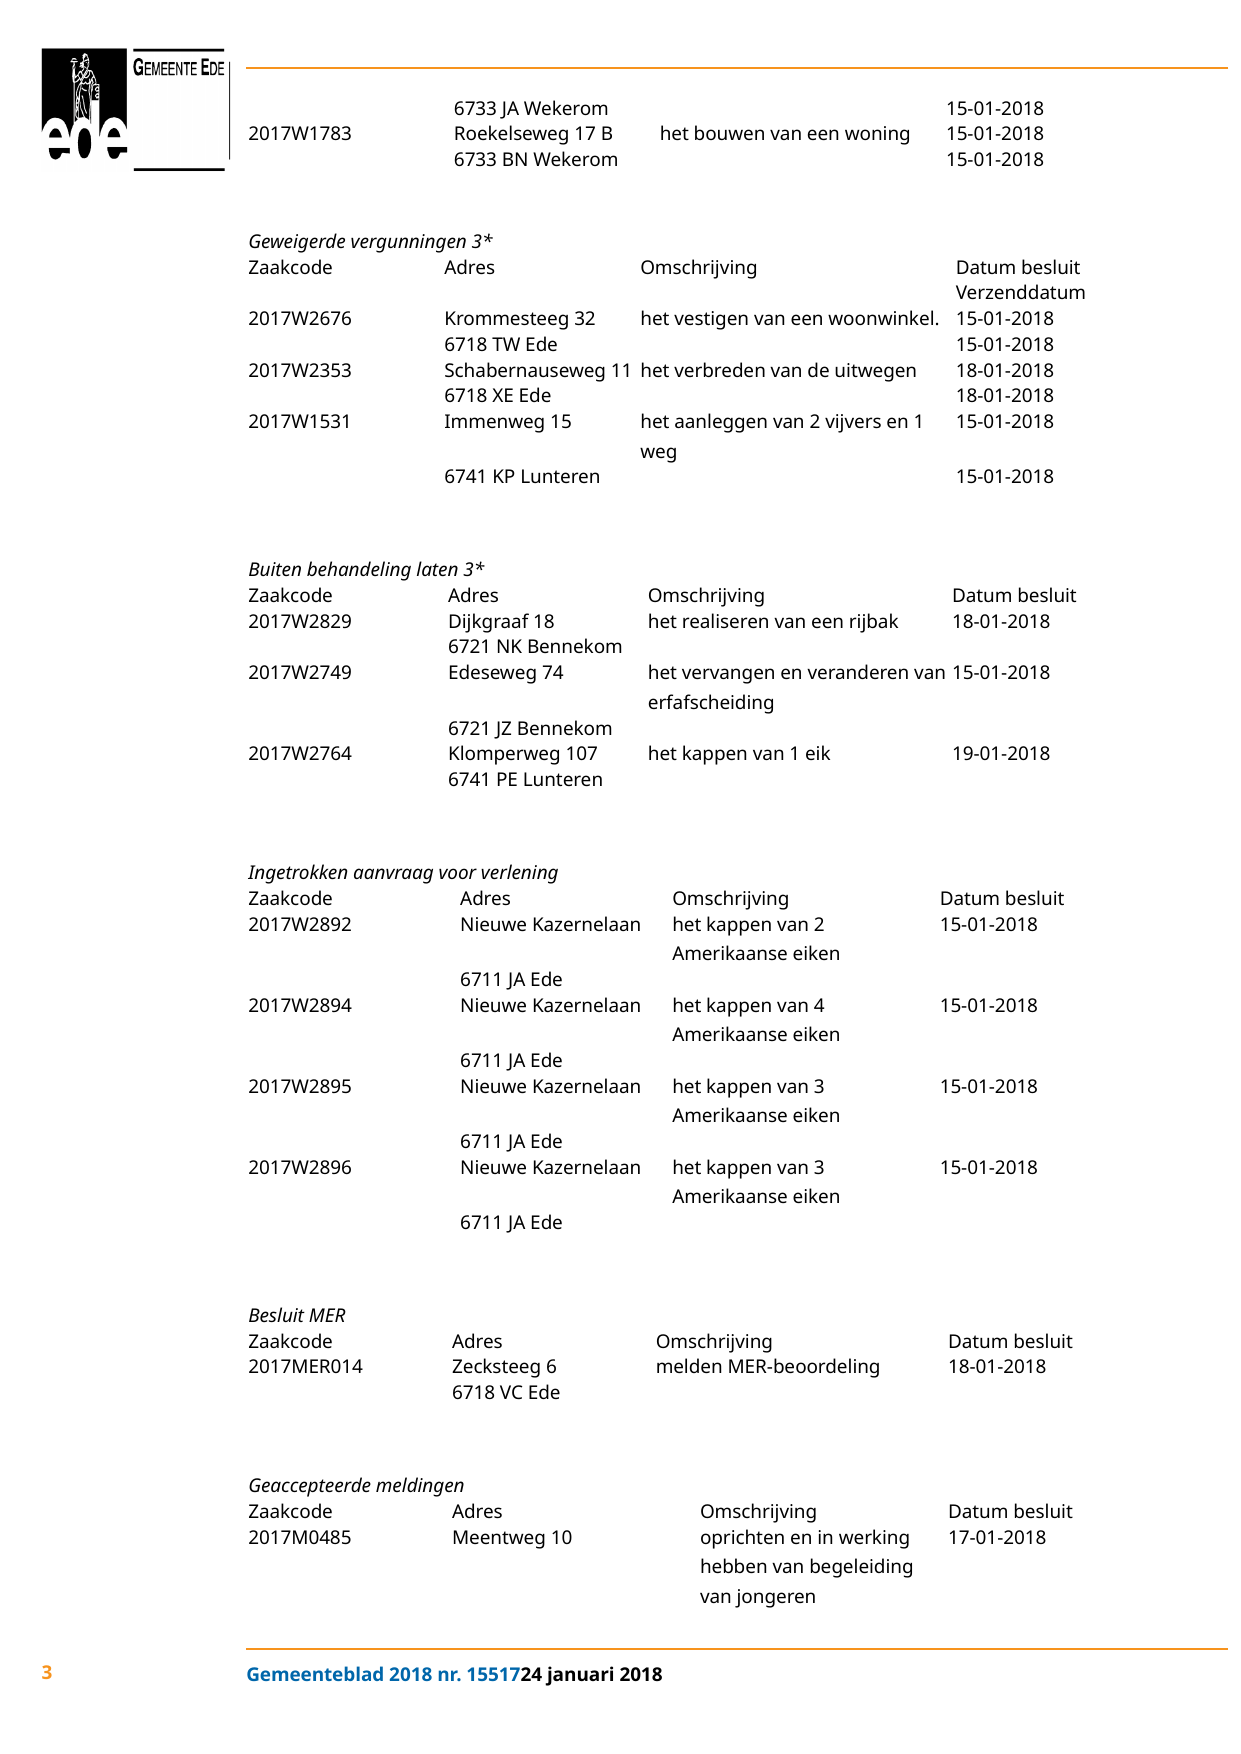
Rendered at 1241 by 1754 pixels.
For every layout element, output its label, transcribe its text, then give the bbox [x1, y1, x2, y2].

table_header Datum besluit [948, 1328, 1152, 1354]
table_cell [640, 280, 956, 305]
table_cell 2017W2764 [248, 741, 448, 766]
table_cell [672, 1209, 939, 1235]
picture [41, 47, 231, 172]
table_cell 6741 KP Lunteren [444, 464, 640, 489]
table_cell 2017W1531 [248, 408, 444, 463]
table_cell 6718 XE Ede [444, 383, 640, 408]
table_cell 18-01-2018 [952, 608, 1152, 634]
table_cell het realiseren van een rijbak [648, 608, 952, 634]
table_cell 6718 VC Ede [452, 1379, 656, 1405]
table_header Adres [452, 1498, 700, 1524]
table_cell 15-01-2018 [940, 992, 1152, 1047]
text Ingetrokken aanvraag voor verlening [248, 859, 1152, 885]
table_cell Klomperweg 107 [448, 741, 648, 766]
table_cell 6711 JA Ede [460, 966, 672, 992]
table_cell [952, 715, 1152, 741]
table_cell 2017M0485 [248, 1524, 452, 1609]
table_cell [660, 95, 946, 121]
table_cell 15-01-2018 [956, 464, 1152, 489]
table_header Datum besluit [952, 582, 1152, 608]
table_cell Schabernauseweg 11 [444, 357, 640, 382]
table_cell Edeseweg 74 [448, 660, 648, 715]
table_cell [648, 634, 952, 659]
table_cell 6711 JA Ede [460, 1128, 672, 1154]
table_cell 6718 TW Ede [444, 331, 640, 357]
table_cell 2017W2749 [248, 660, 448, 715]
table_cell [952, 766, 1152, 792]
table_cell [940, 1128, 1152, 1154]
table_cell 15-01-2018 [946, 146, 1152, 172]
table_cell 15-01-2018 [946, 121, 1152, 146]
table_header Zaakcode [248, 254, 444, 279]
table_cell 6711 JA Ede [460, 1047, 672, 1073]
table_cell 15-01-2018 [956, 305, 1152, 331]
table_cell het kappen van 4 Amerikaanse eiken [672, 992, 939, 1047]
table_header Zaakcode [248, 885, 460, 911]
table_cell [656, 1379, 948, 1405]
table_cell het kappen van 2 Amerikaanse eiken [672, 911, 939, 966]
table_cell Roekelseweg 17 B [454, 121, 659, 146]
text Buiten behandeling laten 3* [248, 556, 1152, 582]
table_cell [640, 464, 956, 489]
table_cell [248, 1379, 452, 1405]
table_cell [940, 966, 1152, 992]
table_cell [672, 966, 939, 992]
text Besluit MER [248, 1302, 1152, 1328]
table_cell Nieuwe Kazernelaan [460, 1073, 672, 1128]
table_cell 15-01-2018 [952, 660, 1152, 715]
table_cell 19-01-2018 [952, 741, 1152, 766]
table_cell het kappen van 3 Amerikaanse eiken [672, 1154, 939, 1209]
table_header Datum besluit [940, 885, 1152, 911]
table_cell [248, 1047, 460, 1073]
table_cell 15-01-2018 [940, 1073, 1152, 1128]
table_cell 18-01-2018 [948, 1354, 1152, 1379]
table_header Zaakcode [248, 1498, 452, 1524]
table_cell [672, 1047, 939, 1073]
table_cell [248, 146, 454, 172]
table_cell 18-01-2018 [956, 357, 1152, 382]
table_cell het vervangen en veranderen van erfafscheiding [648, 660, 952, 715]
table_cell [672, 1128, 939, 1154]
table_cell 2017W2895 [248, 1073, 460, 1128]
table_cell Dijkgraaf 18 [448, 608, 648, 634]
table_header Adres [448, 582, 648, 608]
table_cell 2017MER014 [248, 1354, 452, 1379]
table_cell Nieuwe Kazernelaan [460, 1154, 672, 1209]
table_cell Meentweg 10 [452, 1524, 700, 1609]
table_cell [248, 331, 444, 357]
table_header Adres [452, 1328, 656, 1354]
table_header Omschrijving [672, 885, 939, 911]
table_cell 6733 BN Wekerom [454, 146, 659, 172]
table_cell 2017W1783 [248, 121, 454, 146]
table_cell [248, 715, 448, 741]
table_cell 2017W2896 [248, 1154, 460, 1209]
table_cell Krommesteeg 32 [444, 305, 640, 331]
table_cell het vestigen van een woonwinkel. [640, 305, 956, 331]
table_cell 6741 PE Lunteren [448, 766, 648, 792]
table_header Zaakcode [248, 1328, 452, 1354]
table_cell oprichten en in werking hebben van begeleiding van jongeren [700, 1524, 948, 1609]
table_cell het aanleggen van 2 vijvers en 1 weg [640, 408, 956, 463]
table_cell [660, 146, 946, 172]
table_cell 2017W2829 [248, 608, 448, 634]
table_cell [952, 634, 1152, 659]
table_cell 15-01-2018 [946, 95, 1152, 121]
table_cell [948, 1379, 1152, 1405]
table_cell 2017W2892 [248, 911, 460, 966]
table_cell 15-01-2018 [940, 911, 1152, 966]
table_header Omschrijving [648, 582, 952, 608]
table_header Adres [444, 254, 640, 279]
table_cell Verzenddatum [956, 280, 1152, 305]
table_cell [248, 280, 444, 305]
table_header Omschrijving [700, 1498, 948, 1524]
table_cell Immenweg 15 [444, 408, 640, 463]
table_cell Nieuwe Kazernelaan [460, 992, 672, 1047]
text Geweigerde vergunningen 3* [248, 228, 1152, 254]
table_cell 2017W2353 [248, 357, 444, 382]
table_cell 2017W2676 [248, 305, 444, 331]
table_header Datum besluit [956, 254, 1152, 279]
table_cell 6733 JA Wekerom [454, 95, 659, 121]
table_cell 6721 JZ Bennekom [448, 715, 648, 741]
table_cell 17-01-2018 [948, 1524, 1152, 1609]
table_cell [640, 331, 956, 357]
table_cell 15-01-2018 [940, 1154, 1152, 1209]
table_cell [444, 280, 640, 305]
table_cell [248, 383, 444, 408]
table_cell [940, 1209, 1152, 1235]
table_cell [248, 1209, 460, 1235]
table_header Omschrijving [640, 254, 956, 279]
table_cell [248, 95, 454, 121]
table_cell 18-01-2018 [956, 383, 1152, 408]
table_cell [648, 715, 952, 741]
table_cell melden MER-beoordeling [656, 1354, 948, 1379]
table_cell het kappen van 1 eik [648, 741, 952, 766]
table_header Zaakcode [248, 582, 448, 608]
table_cell 15-01-2018 [956, 331, 1152, 357]
table_cell het kappen van 3 Amerikaanse eiken [672, 1073, 939, 1128]
table_cell Zecksteeg 6 [452, 1354, 656, 1379]
table_cell [248, 1128, 460, 1154]
table_header Datum besluit [948, 1498, 1152, 1524]
text Geaccepteerde meldingen [248, 1472, 1152, 1498]
table_cell Nieuwe Kazernelaan [460, 911, 672, 966]
table_cell 15-01-2018 [956, 408, 1152, 463]
table_cell [248, 634, 448, 659]
table_cell [640, 383, 956, 408]
table_cell 6711 JA Ede [460, 1209, 672, 1235]
table_cell [648, 766, 952, 792]
table_cell [248, 464, 444, 489]
table_cell [248, 966, 460, 992]
table_cell 2017W2894 [248, 992, 460, 1047]
table_header Adres [460, 885, 672, 911]
table_cell [248, 766, 448, 792]
table_header Omschrijving [656, 1328, 948, 1354]
table_cell het verbreden van de uitwegen [640, 357, 956, 382]
table_cell 6721 NK Bennekom [448, 634, 648, 659]
table_cell het bouwen van een woning [660, 121, 946, 146]
table_cell [940, 1047, 1152, 1073]
